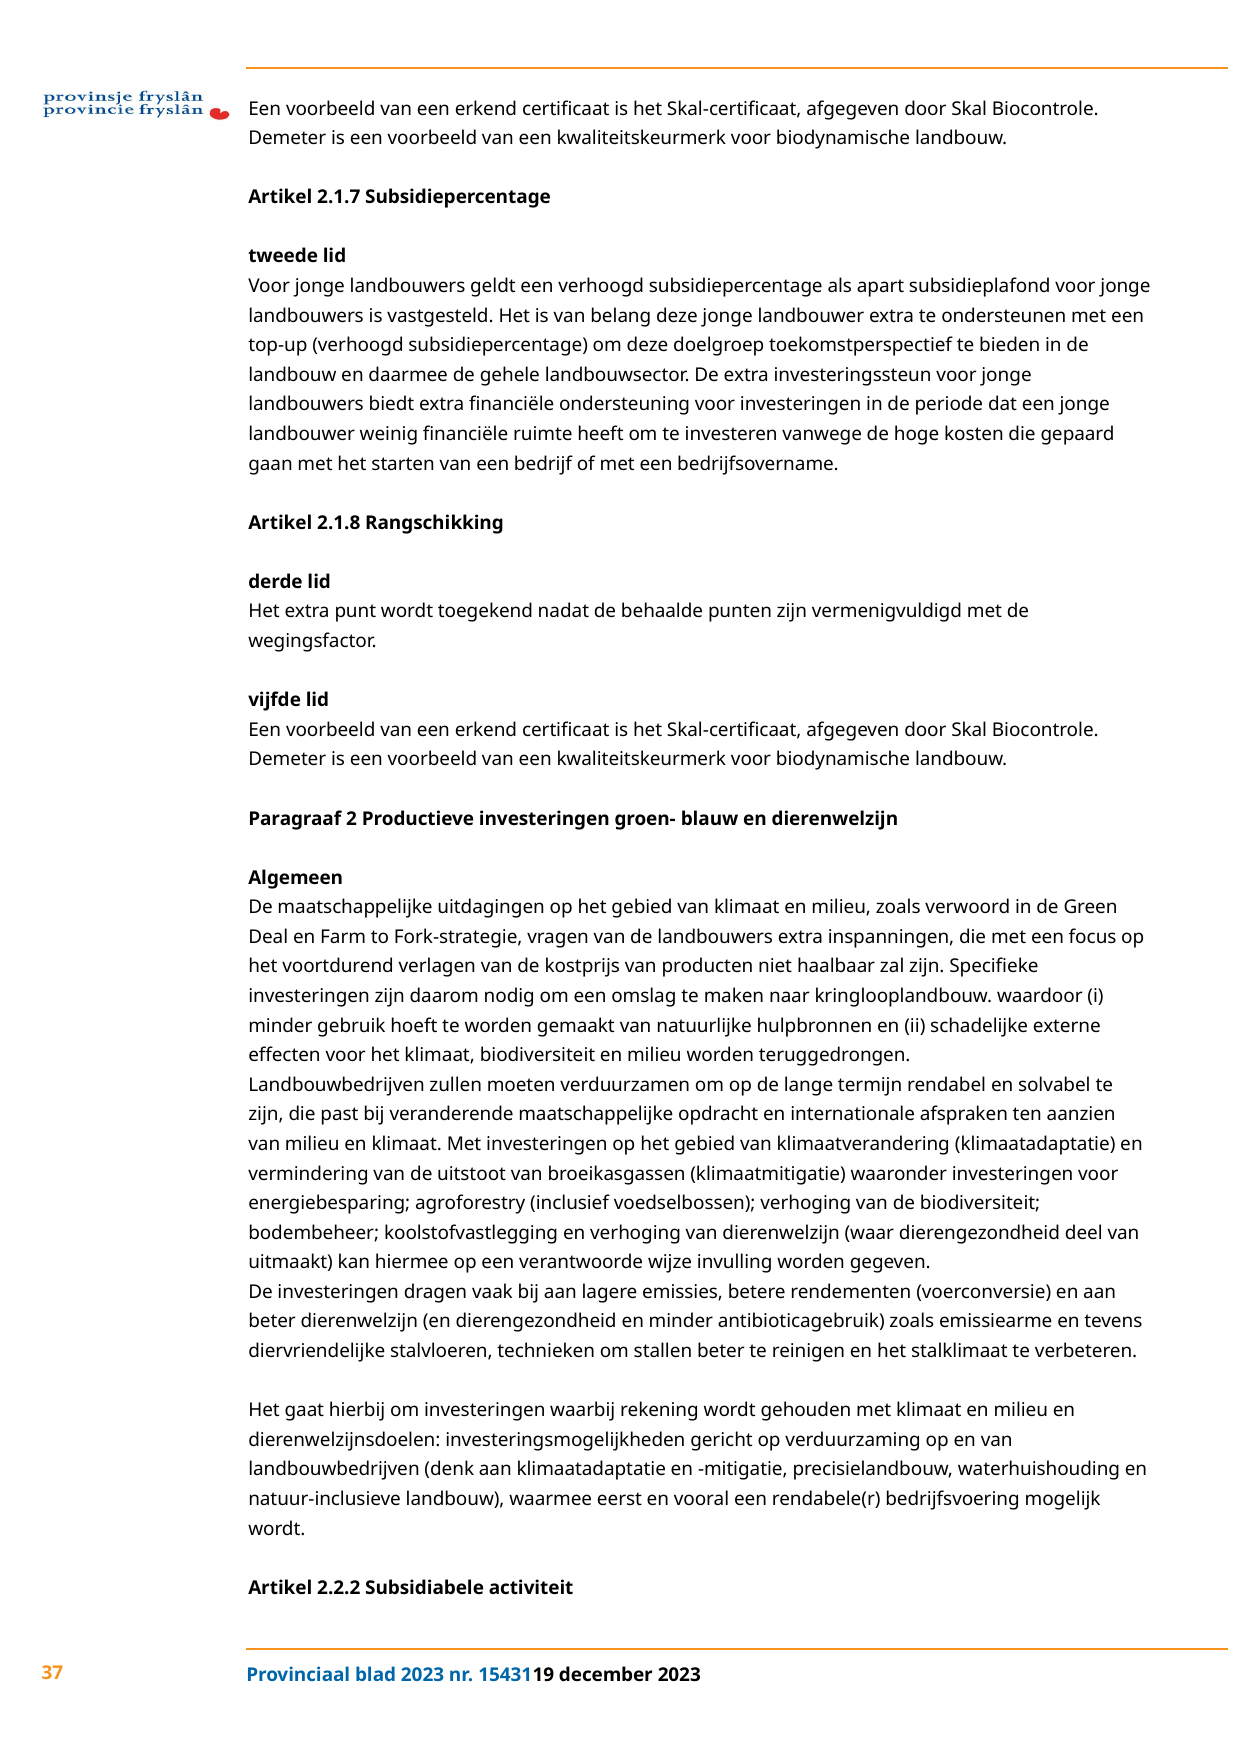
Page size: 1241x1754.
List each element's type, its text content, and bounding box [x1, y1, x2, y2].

text Artikel 2.2.2 Subsidiabele activiteit [248, 1574, 1152, 1600]
text tweede lid [248, 243, 1152, 268]
text Artikel 2.1.7 Subsidiepercentage [248, 183, 1152, 209]
text De investeringen dragen vaak bij aan lagere emissies, betere rendementen (voerconversie) en aan beter dierenwelzijn (en dierengezondheid en minder antibioticagebruik) zoals emissiearme en tevens diervriendelijke stalvloeren, technieken om stallen beter te reinigen en het stalklimaat te verbeteren. [248, 1278, 1152, 1363]
text Artikel 2.1.8 Rangschikking [248, 509, 1152, 535]
text Paragraaf 2 Productieve investeringen groen- blauw en dierenwelzijn [248, 805, 1152, 831]
text Landbouwbedrijven zullen moeten verduurzamen om op de lange termijn rendabel en solvabel te zijn, die past bij veranderende maatschappelijke opdracht en internationale afspraken ten aanzien van milieu en klimaat. Met investeringen op het gebied van klimaatverandering (klimaatadaptatie) en vermindering van de uitstoot van broeikasgassen (klimaatmitigatie) waaronder investeringen voor energiebesparing; agroforestry (inclusief voedselbossen); verhoging van de biodiversiteit; bodembeheer; koolstofvastlegging en verhoging van dierenwelzijn (waar dierengezondheid deel van uitmaakt) kan hiermee op een verantwoorde wijze invulling worden gegeven. [248, 1071, 1152, 1274]
text Het extra punt wordt toegekend nadat de behaalde punten zijn vermenigvuldigd met de wegingsfactor. [248, 598, 1152, 653]
text Voor jonge landbouwers geldt een verhoogd subsidiepercentage als apart subsidieplafond voor jonge landbouwers is vastgesteld. Het is van belang deze jonge landbouwer extra te ondersteunen met een top-up (verhoogd subsidiepercentage) om deze doelgroep toekomstperspectief te bieden in de landbouw en daarmee de gehele landbouwsector. De extra investeringssteun voor jonge landbouwers biedt extra financiële ondersteuning voor investeringen in de periode dat een jonge landbouwer weinig financiële ruimte heeft om te investeren vanwege de hoge kosten die gepaard gaan met het starten van een bedrijf of met een bedrijfsovername. [248, 272, 1152, 476]
text Het gaat hierbij om investeringen waarbij rekening wordt gehouden met klimaat en milieu en dierenwelzijnsdoelen: investeringsmogelijkheden gericht op verduurzaming op en van landbouwbedrijven (denk aan klimaatadaptatie en -mitigatie, precisielandbouw, waterhuishouding en natuur-inclusieve landbouw), waarmee eerst en vooral een rendabele(r) bedrijfsvoering mogelijk wordt. [248, 1396, 1152, 1541]
picture [41, 47, 231, 172]
text Een voorbeeld van een erkend certificaat is het Skal-certificaat, afgegeven door Skal Biocontrole. Demeter is een voorbeeld van een kwaliteitskeurmerk voor biodynamische landbouw. [248, 716, 1152, 771]
text derde lid [248, 568, 1152, 594]
text Algemeen [248, 864, 1152, 890]
text De maatschappelijke uitdagingen op het gebied van klimaat en milieu, zoals verwoord in de Green Deal en Farm to Fork-strategie, vragen van de landbouwers extra inspanningen, die met een focus op het voortdurend verlagen van de kostprijs van producten niet haalbaar zal zijn. Specifieke investeringen zijn daarom nodig om een omslag te maken naar kringlooplandbouw. waardoor (i) minder gebruik hoeft te worden gemaakt van natuurlijke hulpbronnen en (ii) schadelijke externe effecten voor het klimaat, biodiversiteit en milieu worden teruggedrongen. [248, 893, 1152, 1067]
text vijfde lid [248, 686, 1152, 712]
text Een voorbeeld van een erkend certificaat is het Skal-certificaat, afgegeven door Skal Biocontrole. Demeter is een voorbeeld van een kwaliteitskeurmerk voor biodynamische landbouw. [248, 95, 1152, 150]
